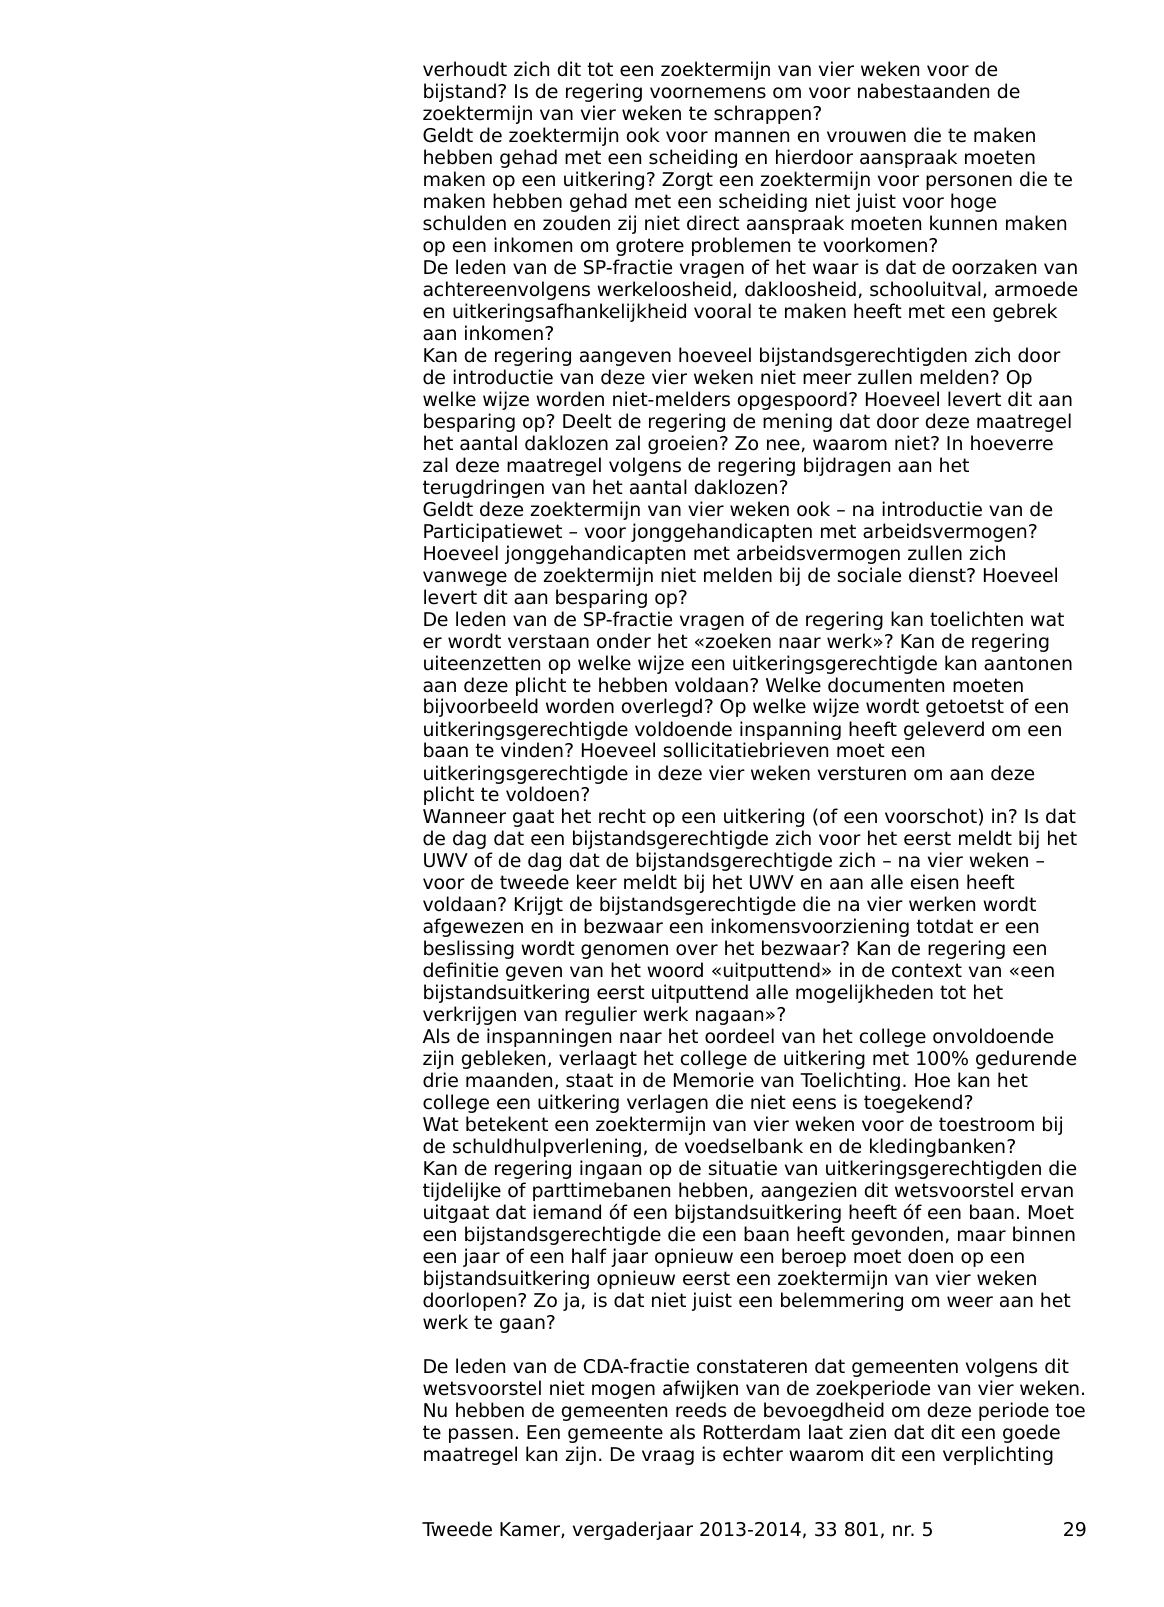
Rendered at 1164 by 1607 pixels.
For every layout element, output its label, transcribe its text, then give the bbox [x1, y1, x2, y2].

text Kan de regering aangeven hoeveel bijstandsgerechtigden zich door de introductie van deze vier weken niet meer zullen melden? Op welke wijze worden niet-melders opgespoord? Hoeveel levert dit aan besparing op? Deelt de regering de mening dat door deze maatregel het aantal daklozen zal groeien? Zo nee, waarom niet? In hoeverre zal deze maatregel volgens de regering bijdragen aan het terugdringen van het aantal daklozen? [422, 345, 1087, 499]
text Wanneer gaat het recht op een uitkering (of een voorschot) in? Is dat de dag dat een bijstandsgerechtigde zich voor het eerst meldt bij het UWV of de dag dat de bijstandsgerechtigde zich – na vier weken – voor de tweede keer meldt bij het UWV en aan alle eisen heeft voldaan? Krijgt de bijstandsgerechtigde die na vier werken wordt afgewezen en in bezwaar een inkomensvoorziening totdat er een beslissing wordt genomen over het bezwaar? Kan de regering een definitie geven van het woord «uitputtend» in de context van «een bijstandsuitkering eerst uitputtend alle mogelijkheden tot het verkrijgen van regulier werk nagaan»? [422, 806, 1087, 1026]
text Geldt de zoektermijn ook voor mannen en vrouwen die te maken hebben gehad met een scheiding en hierdoor aanspraak moeten maken op een uitkering? Zorgt een zoektermijn voor personen die te maken hebben gehad met een scheiding niet juist voor hoge schulden en zouden zij niet direct aanspraak moeten kunnen maken op een inkomen om grotere problemen te voorkomen? [422, 125, 1087, 257]
text verhoudt zich dit tot een zoektermijn van vier weken voor de bijstand? Is de regering voornemens om voor nabestaanden de zoektermijn van vier weken te schrappen? [422, 59, 1087, 125]
text De leden van de SP-fractie vragen of de regering kan toelichten wat er wordt verstaan onder het «zoeken naar werk»? Kan de regering uiteenzetten op welke wijze een uitkeringsgerechtigde kan aantonen aan deze plicht te hebben voldaan? Welke documenten moeten bijvoorbeeld worden overlegd? Op welke wijze wordt getoetst of een uitkeringsgerechtigde voldoende inspanning heeft geleverd om een baan te vinden? Hoeveel sollicitatiebrieven moet een uitkeringsgerechtigde in deze vier weken versturen om aan deze plicht te voldoen? [422, 608, 1087, 806]
text Kan de regering ingaan op de situatie van uitkeringsgerechtigden die tijdelijke of parttimebanen hebben, aangezien dit wetsvoorstel ervan uitgaat dat iemand óf een bijstandsuitkering heeft óf een baan. Moet een bijstandsgerechtigde die een baan heeft gevonden, maar binnen een jaar of een half jaar opnieuw een beroep moet doen op een bijstandsuitkering opnieuw eerst een zoektermijn van vier weken doorlopen? Zo ja, is dat niet juist een belemmering om weer aan het werk te gaan? [422, 1158, 1087, 1334]
text Wat betekent een zoektermijn van vier weken voor de toestroom bij de schuldhulpverlening, de voedselbank en de kledingbanken? [422, 1114, 1087, 1158]
text Geldt deze zoektermijn van vier weken ook – na introductie van de Participatiewet – voor jonggehandicapten met arbeidsvermogen? Hoeveel jonggehandicapten met arbeidsvermogen zullen zich vanwege de zoektermijn niet melden bij de sociale dienst? Hoeveel levert dit aan besparing op? [422, 499, 1087, 608]
text De leden van de SP-fractie vragen of het waar is dat de oorzaken van achtereenvolgens werkeloosheid, dakloosheid, schooluitval, armoede en uitkeringsafhankelijkheid vooral te maken heeft met een gebrek aan inkomen? [422, 257, 1087, 345]
text Als de inspanningen naar het oordeel van het college onvoldoende zijn gebleken, verlaagt het college de uitkering met 100% gedurende drie maanden, staat in de Memorie van Toelichting. Hoe kan het college een uitkering verlagen die niet eens is toegekend? [422, 1026, 1087, 1114]
text De leden van de CDA-fractie constateren dat gemeenten volgens dit wetsvoorstel niet mogen afwijken van de zoekperiode van vier weken. Nu hebben de gemeenten reeds de bevoegdheid om deze periode toe te passen. Een gemeente als Rotterdam laat zien dat dit een goede maatregel kan zijn. De vraag is echter waarom dit een verplichting [422, 1356, 1087, 1466]
